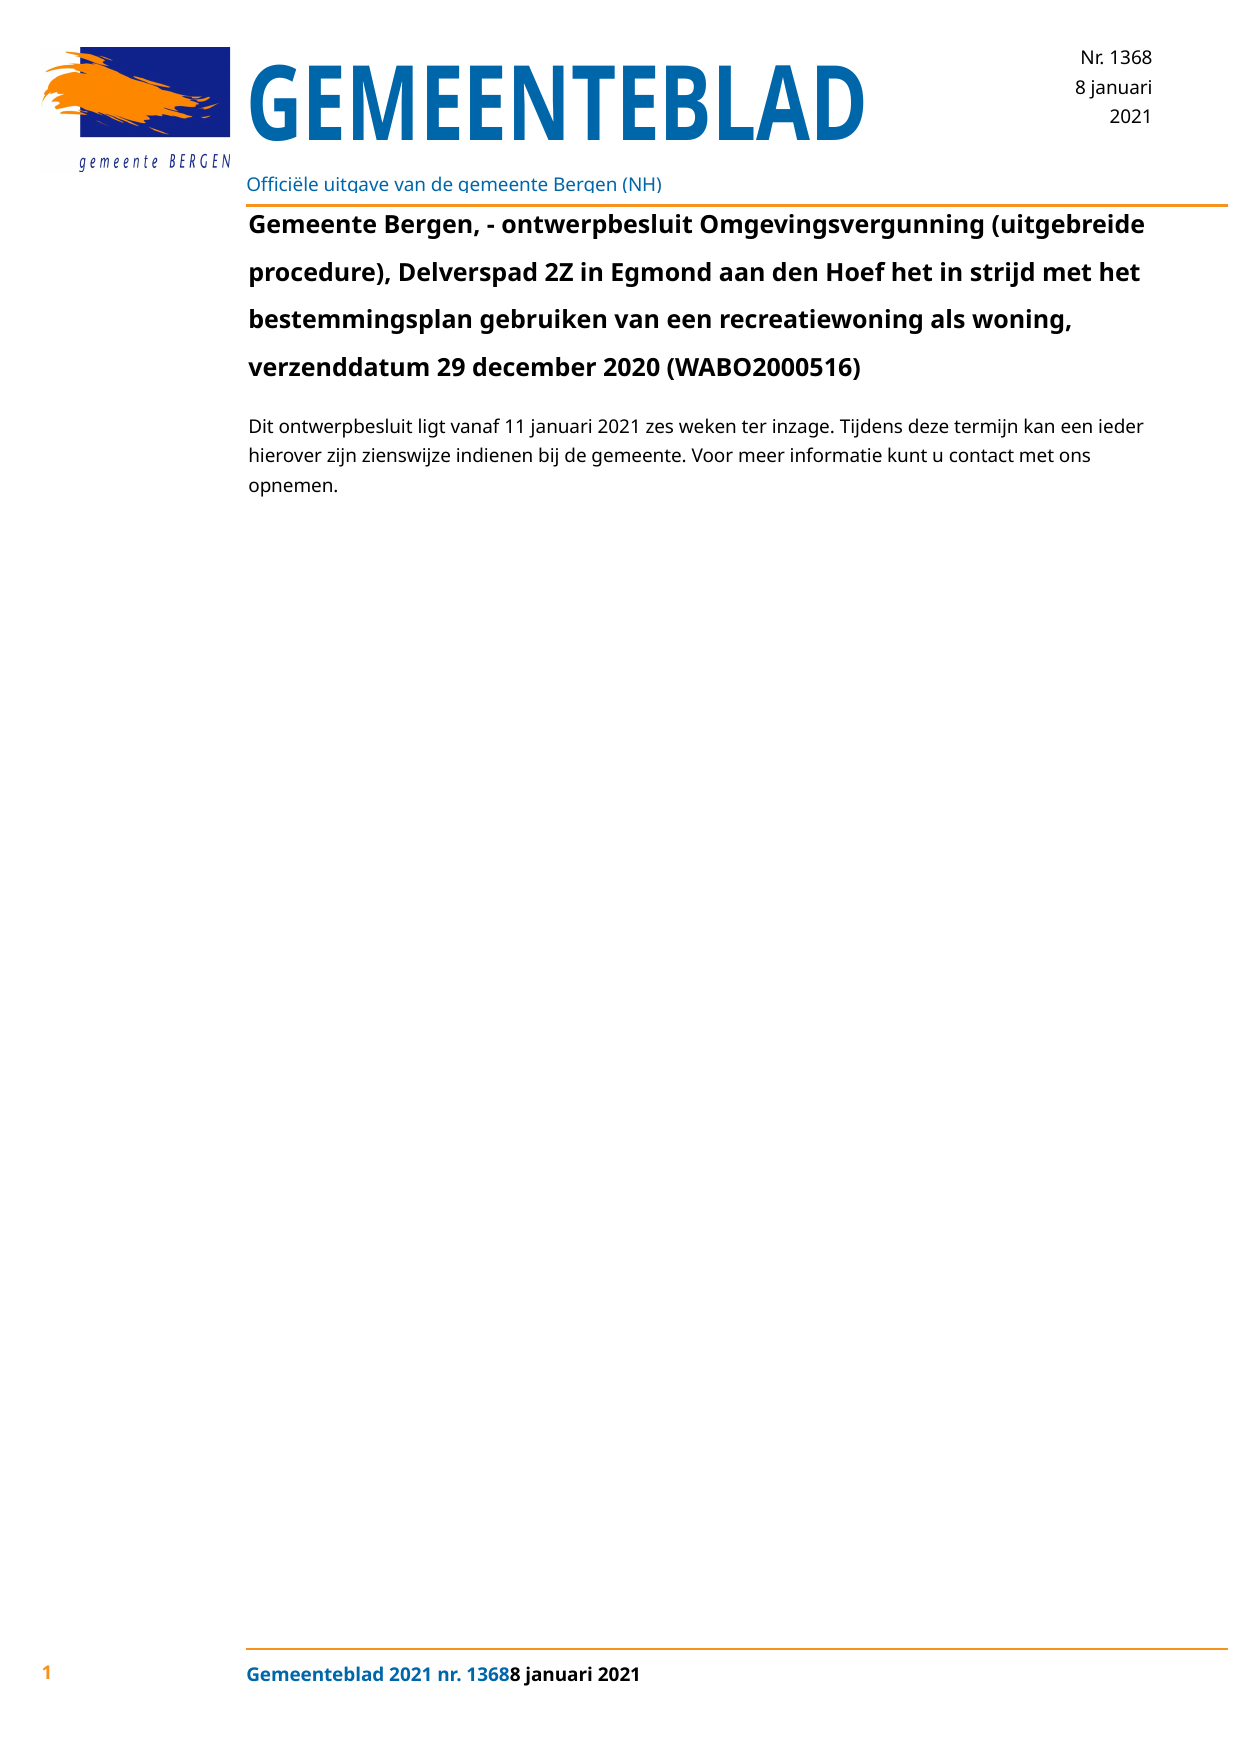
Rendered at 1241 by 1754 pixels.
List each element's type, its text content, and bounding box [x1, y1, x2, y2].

text Dit ontwerpbesluit ligt vanaf 11 januari 2021 zes weken ter inzage. Tijdens deze termijn kan een ieder hierover zijn zienswijze indienen bij de gemeente. Voor meer informatie kunt u contact met ons opnemen. [248, 413, 1152, 498]
picture [41, 47, 231, 172]
text Gemeente Bergen, - ontwerpbesluit Omgevingsvergunning (uitgebreide procedure), Delverspad 2Z in Egmond aan den Hoef het in strijd met het bestemmingsplan gebruiken van een recreatiewoning als woning, verzenddatum 29 december 2020 (WABO2000516) [248, 207, 1152, 384]
